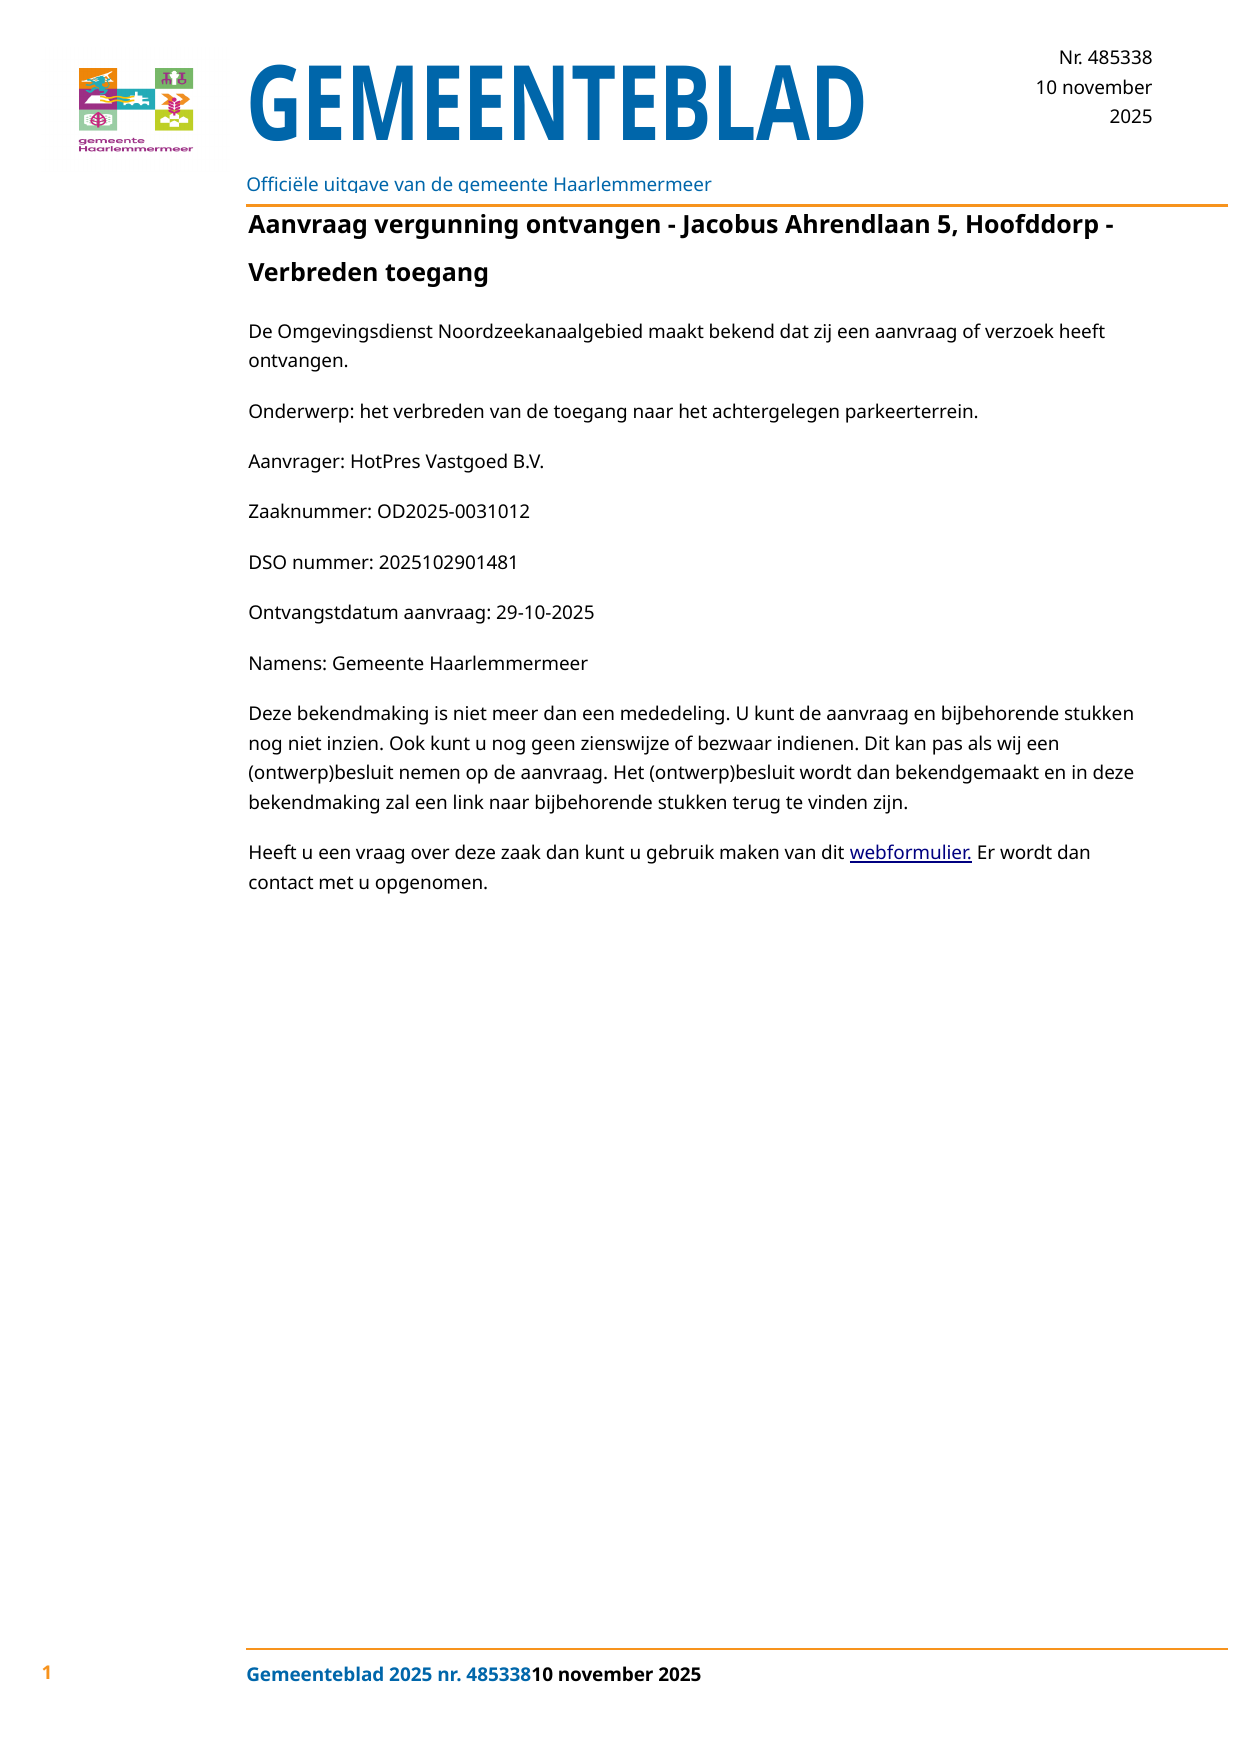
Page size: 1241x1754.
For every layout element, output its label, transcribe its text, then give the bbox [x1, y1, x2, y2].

picture [41, 47, 231, 172]
text De Omgevingsdienst Noordzeekanaalgebied maakt bekend dat zij een aanvraag of verzoek heeft ontvangen. [248, 318, 1152, 373]
text Zaaknummer: OD2025-0031012 [248, 499, 1152, 524]
text Heeft u een vraag over deze zaak dan kunt u gebruik maken van dit webformulier. Er wordt dan contact met u opgenomen. [248, 839, 1152, 895]
text Aanvraag vergunning ontvangen - Jacobus Ahrendlaan 5, Hoofddorp - Verbreden toegang [248, 207, 1152, 288]
text Deze bekendmaking is niet meer dan een mededeling. U kunt de aanvraag en bijbehorende stukken nog niet inzien. Ook kunt u nog geen zienswijze of bezwaar indienen. Dit kan pas als wij een (ontwerp)besluit nemen op de aanvraag. Het (ontwerp)besluit wordt dan bekendgemaakt en in deze bekendmaking zal een link naar bijbehorende stukken terug te vinden zijn. [248, 700, 1152, 815]
text Onderwerp: het verbreden van de toegang naar het achtergelegen parkeerterrein. [248, 398, 1152, 424]
text Namens: Gemeente Haarlemmermeer [248, 650, 1152, 676]
text DSO nummer: 2025102901481 [248, 549, 1152, 575]
text Aanvrager: HotPres Vastgoed B.V. [248, 448, 1152, 474]
text Ontvangstdatum aanvraag: 29-10-2025 [248, 599, 1152, 625]
